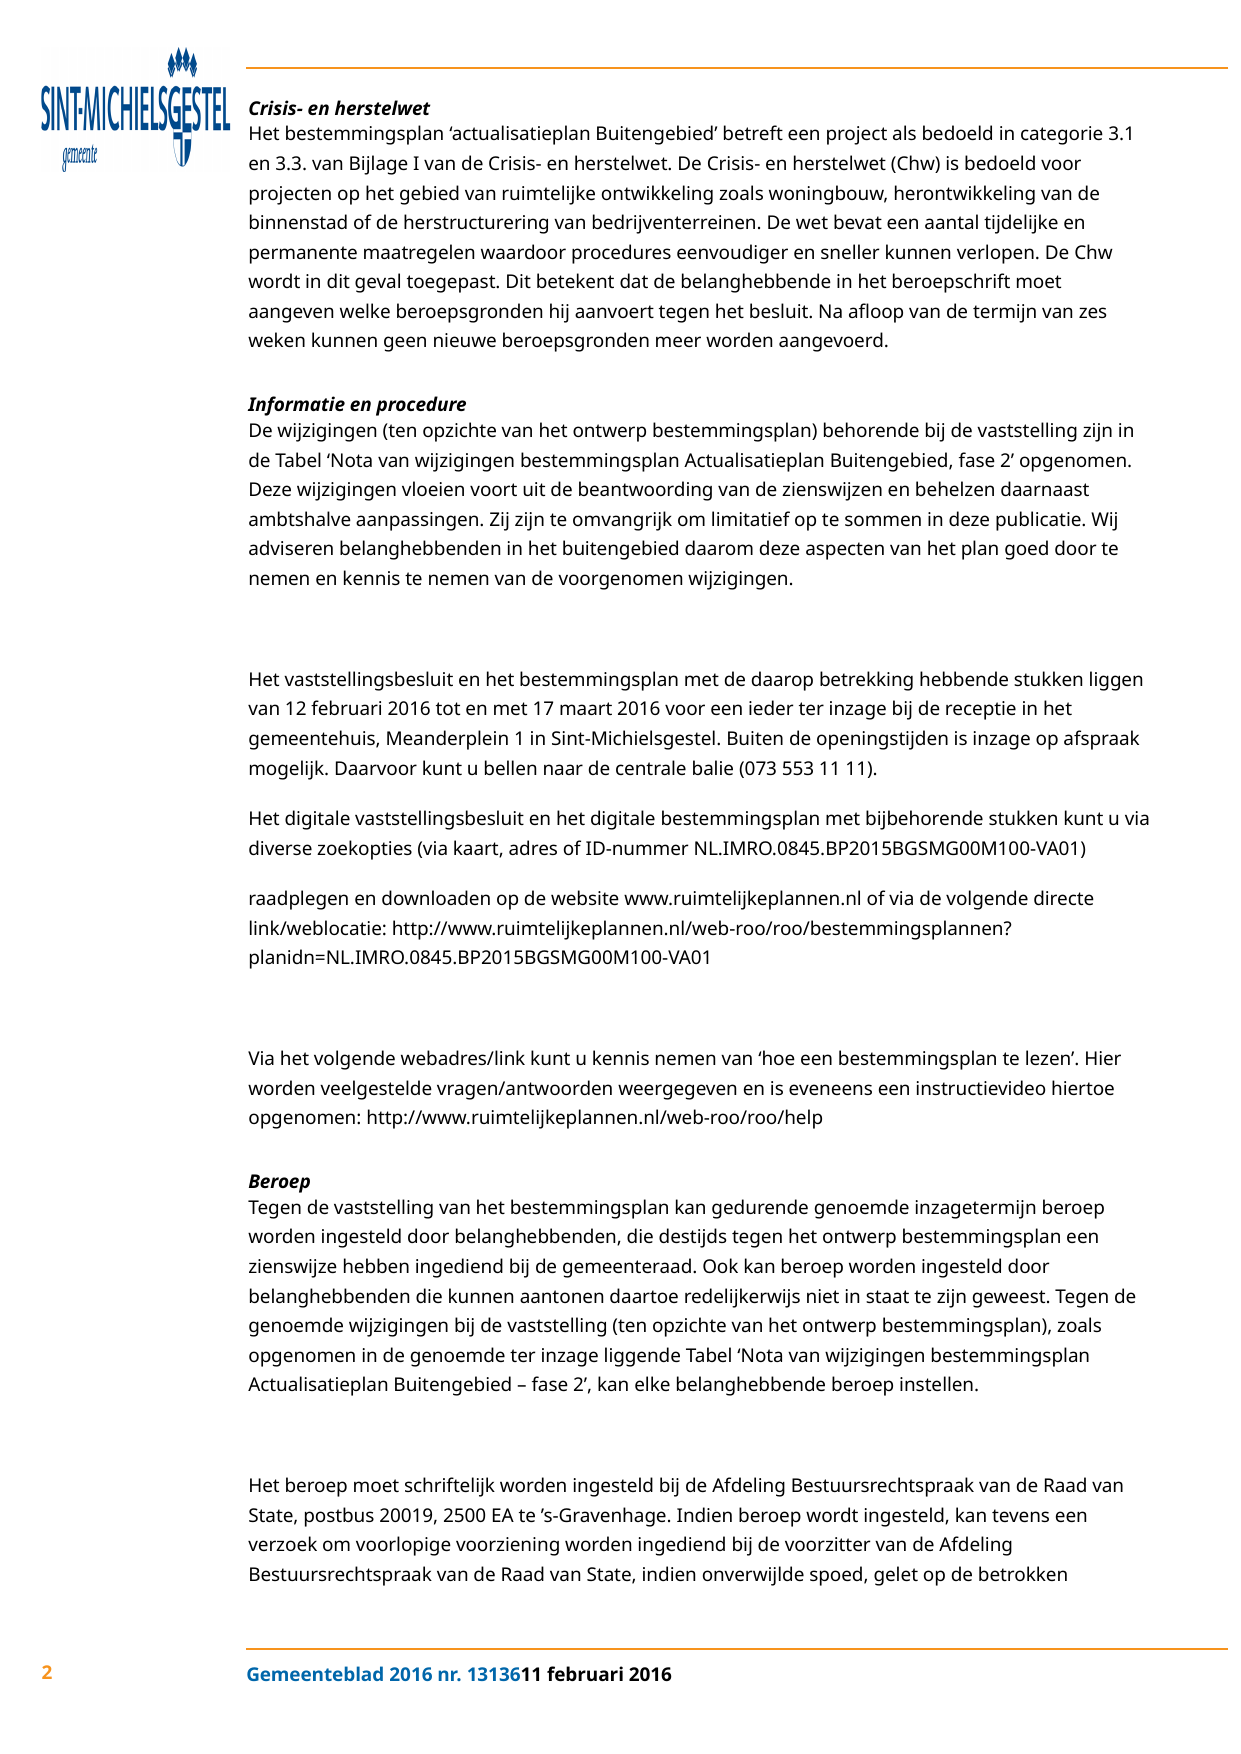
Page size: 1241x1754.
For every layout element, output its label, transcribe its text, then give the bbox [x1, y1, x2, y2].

text Via het volgende webadres/link kunt u kennis nemen van ‘hoe een bestemmingsplan te lezen’. Hier worden veelgestelde vragen/antwoorden weergegeven en is eveneens een instructievideo hiertoe opgenomen: http://www.ruimtelijkeplannen.nl/web-roo/roo/help [248, 1045, 1152, 1130]
text Het bestemmingsplan ‘actualisatieplan Buitengebied’ betreft een project als bedoeld in categorie 3.1 en 3.3. van Bijlage I van de Crisis- en herstelwet. De Crisis- en herstelwet (Chw) is bedoeld voor projecten op het gebied van ruimtelijke ontwikkeling zoals woningbouw, herontwikkeling van de binnenstad of de herstructurering van bedrijventerreinen. De wet bevat een aantal tijdelijke en permanente maatregelen waardoor procedures eenvoudiger en sneller kunnen verlopen. De Chw wordt in dit geval toegepast. Dit betekent dat de belanghebbende in het beroepschrift moet aangeven welke beroepsgronden hij aanvoert tegen het besluit. Na afloop van de termijn van zes weken kunnen geen nieuwe beroepsgronden meer worden aangevoerd. [248, 121, 1152, 353]
text Het vaststellingsbesluit en het bestemmingsplan met de daarop betrekking hebbende stukken liggen van 12 februari 2016 tot en met 17 maart 2016 voor een ieder ter inzage bij de receptie in het gemeentehuis, Meanderplein 1 in Sint-Michielsgestel. Buiten de openingstijden is inzage op afspraak mogelijk. Daarvoor kunt u bellen naar de centrale balie (073 553 11 11). [248, 666, 1152, 781]
text Het beroep moet schriftelijk worden ingesteld bij de Afdeling Bestuursrechtspraak van de Raad van State, postbus 20019, 2500 EA te ’s-Gravenhage. Indien beroep wordt ingesteld, kan tevens een verzoek om voorlopige voorziening worden ingediend bij de voorzitter van de Afdeling Bestuursrechtspraak van de Raad van State, indien onverwijlde spoed, gelet op de betrokken [248, 1472, 1152, 1587]
picture [41, 47, 231, 172]
text De wijzigingen (ten opzichte van het ontwerp bestemmingsplan) behorende bij de vaststelling zijn in de Tabel ‘Nota van wijzigingen bestemmingsplan Actualisatieplan Buitengebied, fase 2’ opgenomen. Deze wijzigingen vloeien voort uit de beantwoording van de zienswijzen en behelzen daarnaast ambtshalve aanpassingen. Zij zijn te omvangrijk om limitatief op te sommen in deze publicatie. Wij adviseren belanghebbenden in het buitengebied daarom deze aspecten van het plan goed door te nemen en kennis te nemen van de voorgenomen wijzigingen. [248, 417, 1152, 591]
text Het digitale vaststellingsbesluit en het digitale bestemmingsplan met bijbehorende stukken kunt u via diverse zoekopties (via kaart, adres of ID-nummer NL.IMRO.0845.BP2015BGSMG00M100-VA01) [248, 805, 1152, 861]
text Tegen de vaststelling van het bestemmingsplan kan gedurende genoemde inzagetermijn beroep worden ingesteld door belanghebbenden, die destijds tegen het ontwerp bestemmingsplan een zienswijze hebben ingediend bij de gemeenteraad. Ook kan beroep worden ingesteld door belanghebbenden die kunnen aantonen daartoe redelijkerwijs niet in staat te zijn geweest. Tegen de genoemde wijzigingen bij de vaststelling (ten opzichte van het ontwerp bestemmingsplan), zoals opgenomen in de genoemde ter inzage liggende Tabel ‘Nota van wijzigingen bestemmingsplan Actualisatieplan Buitengebied – fase 2’, kan elke belanghebbende beroep instellen. [248, 1194, 1152, 1397]
text Crisis- en herstelwet [248, 95, 1152, 121]
text Beroep [248, 1168, 1152, 1194]
text raadplegen en downloaden op de website www.ruimtelijkeplannen.nl of via de volgende directe link/weblocatie: http://www.ruimtelijkeplannen.nl/web-roo/roo/bestemmingsplannen?planidn=NL.IMRO.0845.BP2015BGSMG00M100-VA01 [248, 885, 1152, 970]
text Informatie en procedure [248, 392, 1152, 417]
